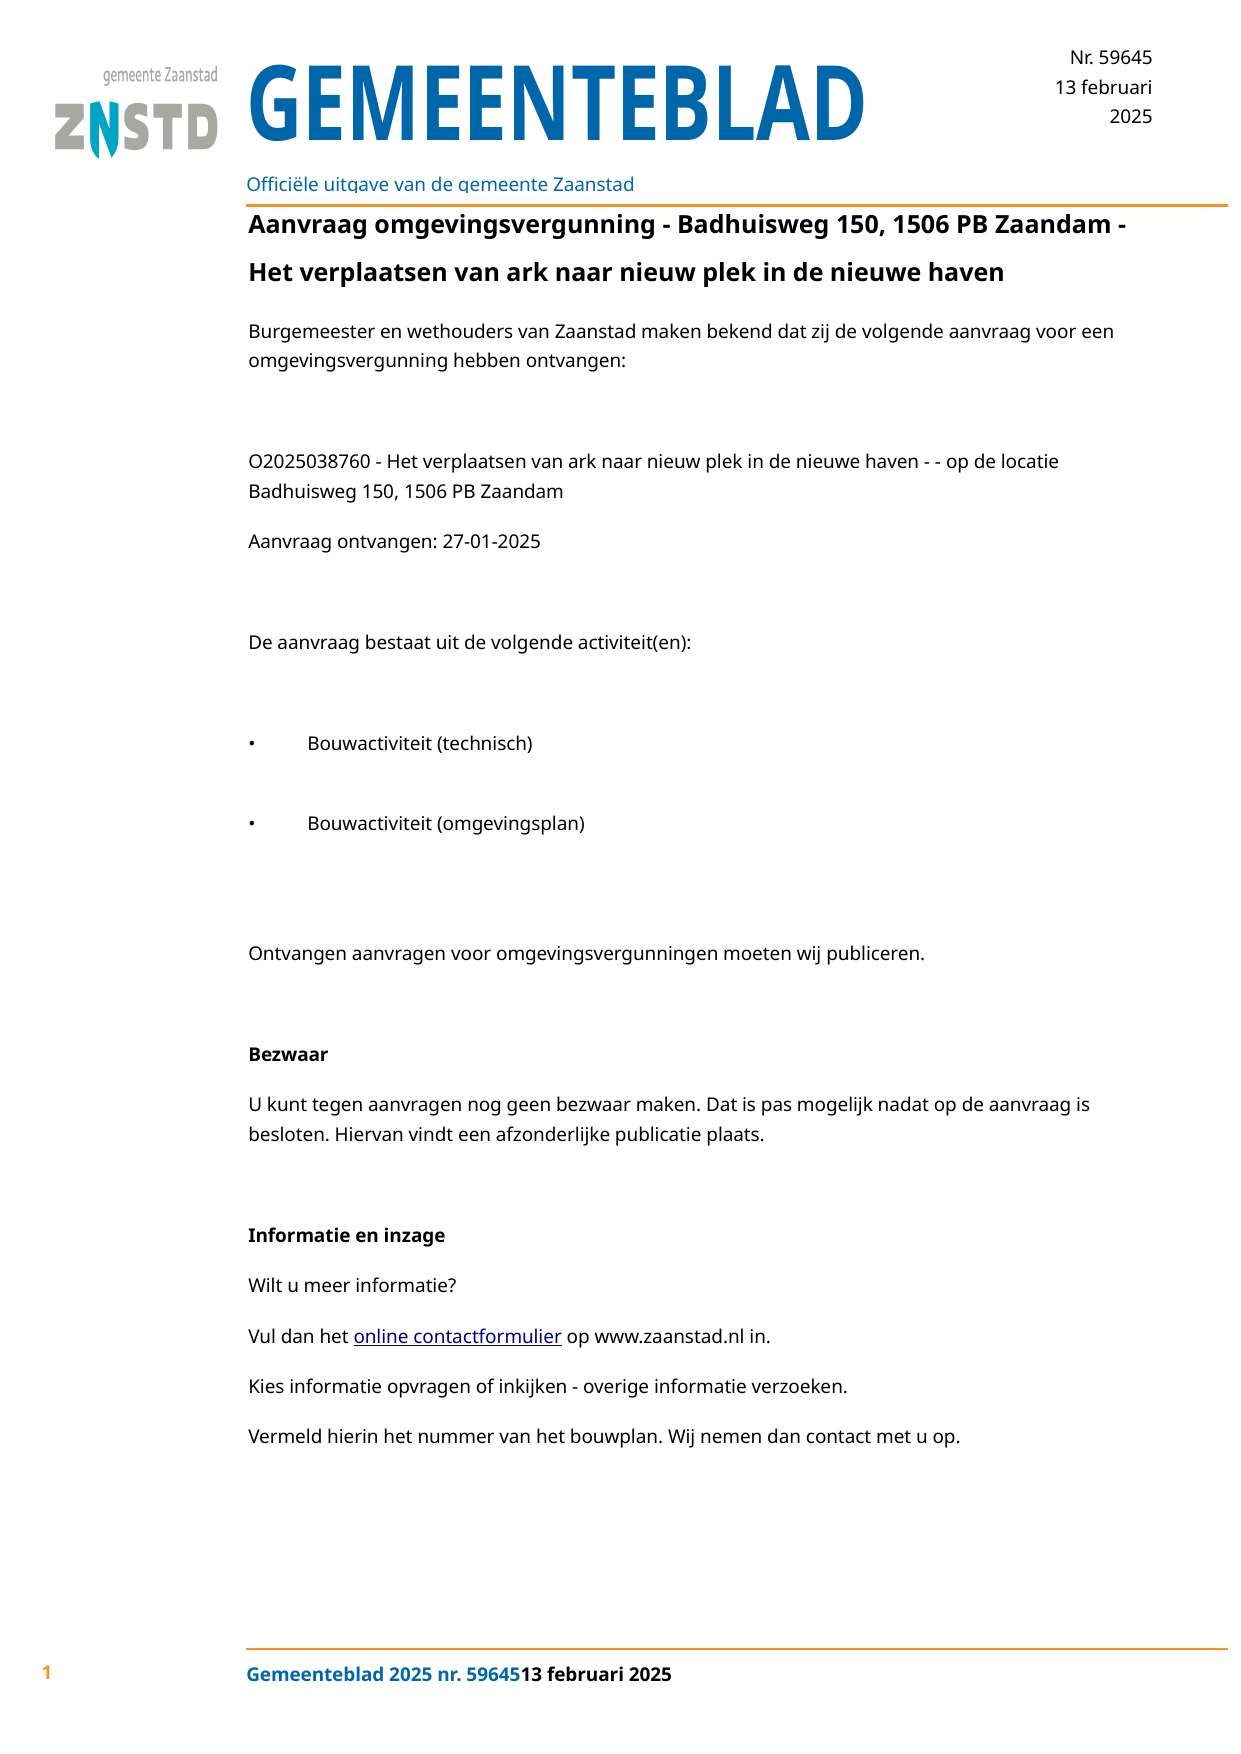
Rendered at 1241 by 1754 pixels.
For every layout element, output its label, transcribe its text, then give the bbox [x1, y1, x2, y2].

text Informatie en inzage [248, 1222, 1152, 1248]
text O2025038760 - Het verplaatsen van ark naar nieuw plek in de nieuwe haven - - op de locatie Badhuisweg 150, 1506 PB Zaandam [248, 448, 1152, 504]
text Kies informatie opvragen of inkijken - overige informatie verzoeken. [248, 1373, 1152, 1399]
list Bouwactiviteit (technisch) [248, 730, 1152, 756]
text Aanvraag omgevingsvergunning - Badhuisweg 150, 1506 PB Zaandam - Het verplaatsen van ark naar nieuw plek in de nieuwe haven [248, 207, 1152, 288]
text Aanvraag ontvangen: 27-01-2025 [248, 528, 1152, 554]
list Bouwactiviteit (omgevingsplan) [248, 810, 1152, 836]
picture [41, 47, 231, 172]
text U kunt tegen aanvragen nog geen bezwaar maken. Dat is pas mogelijk nadat op de aanvraag is besloten. Hiervan vindt een afzonderlijke publicatie plaats. [248, 1092, 1152, 1147]
text Wilt u meer informatie? [248, 1272, 1152, 1298]
text Vul dan het online contactformulier op www.zaanstad.nl in. [248, 1323, 1152, 1349]
text De aanvraag bestaat uit de volgende activiteit(en): [248, 629, 1152, 655]
text Vermeld hierin het nummer van het bouwplan. Wij nemen dan contact met u op. [248, 1424, 1152, 1449]
text Ontvangen aanvragen voor omgevingsvergunningen moeten wij publiceren. [248, 940, 1152, 966]
text Bezwaar [248, 1041, 1152, 1067]
text Burgemeester en wethouders van Zaanstad maken bekend dat zij de volgende aanvraag voor een omgevingsvergunning hebben ontvangen: [248, 318, 1152, 373]
